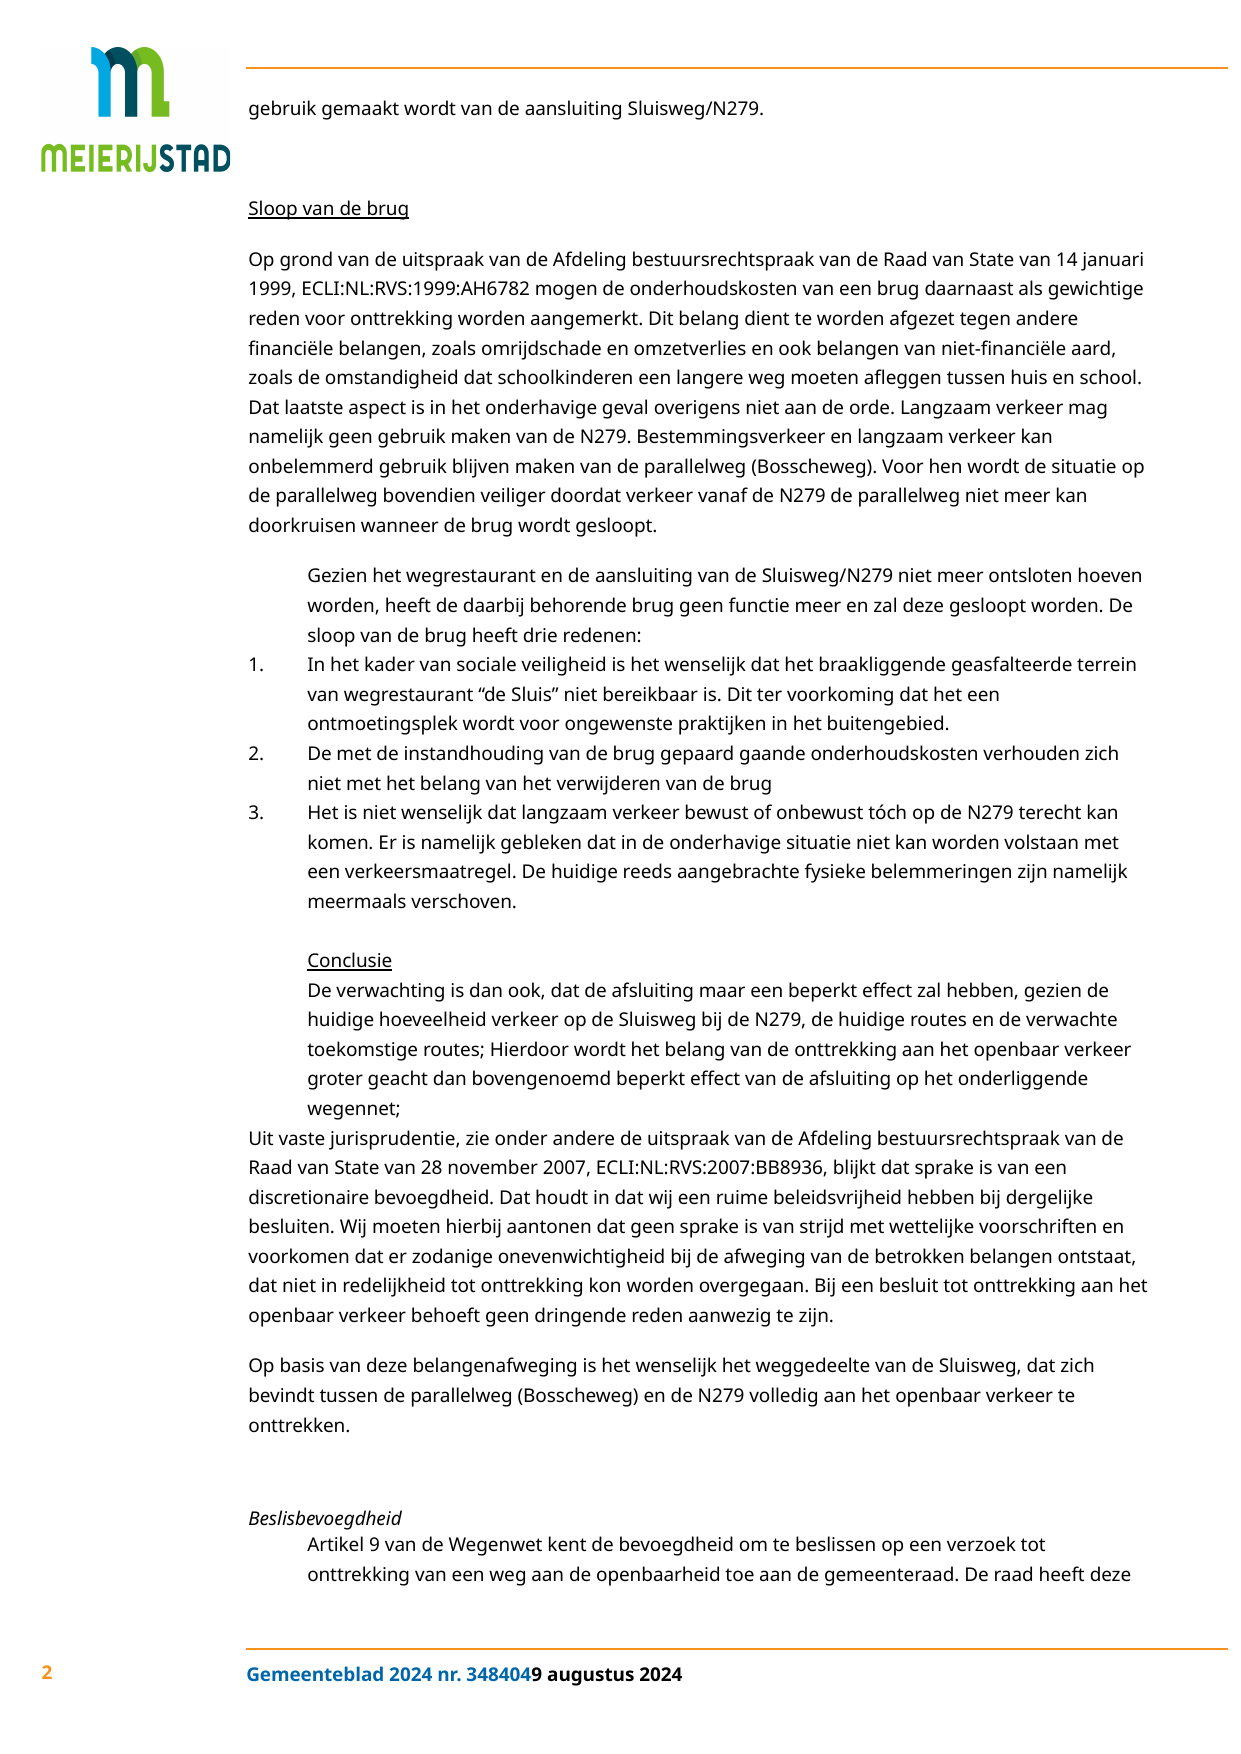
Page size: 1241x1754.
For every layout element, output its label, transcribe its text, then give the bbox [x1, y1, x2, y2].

text Sloop van de brug [248, 196, 1152, 221]
list Artikel 9 van de Wegenwet kent de bevoegdheid om te beslissen op een verzoek tot onttrekking van een weg aan de openbaarheid toe aan de gemeenteraad. De raad heeft deze [248, 1531, 1152, 1586]
list Gezien het wegrestaurant en de aansluiting van de Sluisweg/N279 niet meer ontsloten hoeven worden, heeft de daarbij behorende brug geen functie meer en zal deze gesloopt worden. De sloop van de brug heeft drie redenen: [248, 563, 1152, 648]
list Het is niet wenselijk dat langzaam verkeer bewust of onbewust tóch op de N279 terecht kan komen. Er is namelijk gebleken dat in de onderhavige situatie niet kan worden volstaan met een verkeersmaatregel. De huidige reeds aangebrachte fysieke belemmeringen zijn namelijk meermaals verschoven. [248, 799, 1152, 914]
text gebruik gemaakt wordt van de aansluiting Sluisweg/N279. [248, 95, 1152, 121]
picture [41, 47, 231, 172]
list Conclusie [248, 947, 1152, 973]
text Op grond van de uitspraak van de Afdeling bestuursrechtspraak van de Raad van State van 14 januari 1999, ECLI:NL:RVS:1999:AH6782 mogen de onderhoudskosten van een brug daarnaast als gewichtige reden voor onttrekking worden aangemerkt. Dit belang dient te worden afgezet tegen andere financiële belangen, zoals omrijdschade en omzetverlies en ook belangen van niet-financiële aard, zoals de omstandigheid dat schoolkinderen een langere weg moeten afleggen tussen huis en school. Dat laatste aspect is in het onderhavige geval overigens niet aan de orde. Langzaam verkeer mag namelijk geen gebruik maken van de N279. Bestemmingsverkeer en langzaam verkeer kan onbelemmerd gebruik blijven maken van de parallelweg (Bosscheweg). Voor hen wordt de situatie op de parallelweg bovendien veiliger doordat verkeer vanaf de N279 de parallelweg niet meer kan doorkruisen wanneer de brug wordt gesloopt. [248, 246, 1152, 538]
list In het kader van sociale veiligheid is het wenselijk dat het braakliggende geasfalteerde terrein van wegrestaurant “de Sluis” niet bereikbaar is. Dit ter voorkoming dat het een ontmoetingsplek wordt voor ongewenste praktijken in het buitengebied. [248, 651, 1152, 736]
text Beslisbevoegdheid [248, 1505, 1152, 1531]
list De verwachting is dan ook, dat de afsluiting maar een beperkt effect zal hebben, gezien de huidige hoeveelheid verkeer op de Sluisweg bij de N279, de huidige routes en de verwachte toekomstige routes; Hierdoor wordt het belang van de onttrekking aan het openbaar verkeer groter geacht dan bovengenoemd beperkt effect van de afsluiting op het onderliggende wegennet; [248, 977, 1152, 1121]
text Op basis van deze belangenafweging is het wenselijk het weggedeelte van de Sluisweg, dat zich bevindt tussen de parallelweg (Bosscheweg) en de N279 volledig aan het openbaar verkeer te onttrekken. [248, 1353, 1152, 1438]
text Uit vaste jurisprudentie, zie onder andere de uitspraak van de Afdeling bestuursrechtspraak van de Raad van State van 28 november 2007, ECLI:NL:RVS:2007:BB8936, blijkt dat sprake is van een discretionaire bevoegdheid. Dat houdt in dat wij een ruime beleidsvrijheid hebben bij dergelijke besluiten. Wij moeten hierbij aantonen dat geen sprake is van strijd met wettelijke voorschriften en voorkomen dat er zodanige onevenwichtigheid bij de afweging van de betrokken belangen ontstaat, dat niet in redelijkheid tot onttrekking kon worden overgegaan. Bij een besluit tot onttrekking aan het openbaar verkeer behoeft geen dringende reden aanwezig te zijn. [248, 1125, 1152, 1328]
list De met de instandhouding van de brug gepaard gaande onderhoudskosten verhouden zich niet met het belang van het verwijderen van de brug [248, 740, 1152, 796]
